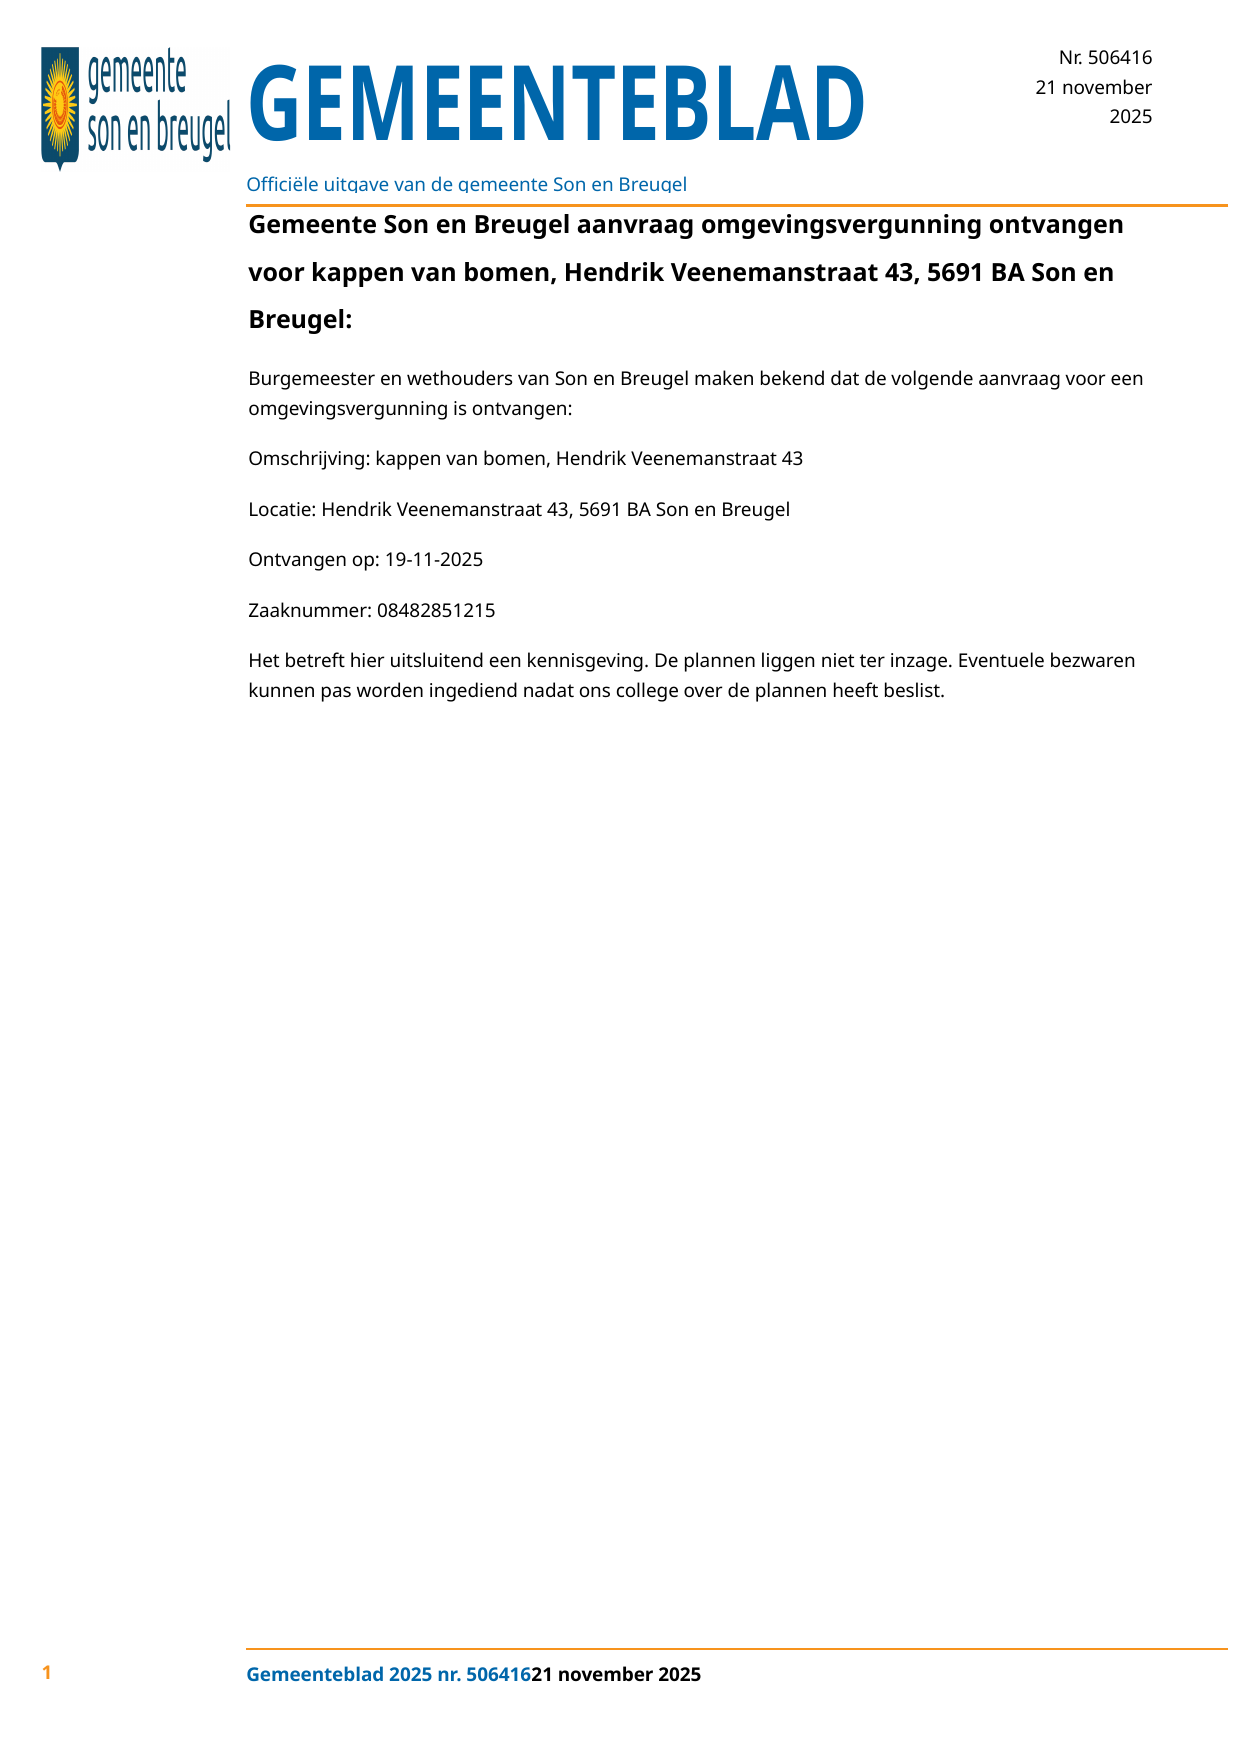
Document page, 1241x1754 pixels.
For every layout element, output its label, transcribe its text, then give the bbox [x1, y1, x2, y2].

text Burgemeester en wethouders van Son en Breugel maken bekend dat de volgende aanvraag voor een omgevingsvergunning is ontvangen: [248, 366, 1152, 421]
text Het betreft hier uitsluitend een kennisgeving. De plannen liggen niet ter inzage. Eventuele bezwaren kunnen pas worden ingediend nadat ons college over de plannen heeft beslist. [248, 647, 1152, 702]
text Ontvangen op: 19-11-2025 [248, 546, 1152, 572]
text Locatie: Hendrik Veenemanstraat 43, 5691 BA Son en Breugel [248, 496, 1152, 522]
text Zaaknummer: 08482851215 [248, 597, 1152, 622]
picture [41, 47, 231, 172]
text Omschrijving: kappen van bomen, Hendrik Veenemanstraat 43 [248, 446, 1152, 471]
text Gemeente Son en Breugel aanvraag omgevingsvergunning ontvangen voor kappen van bomen, Hendrik Veenemanstraat 43, 5691 BA Son en Breugel: [248, 207, 1152, 336]
